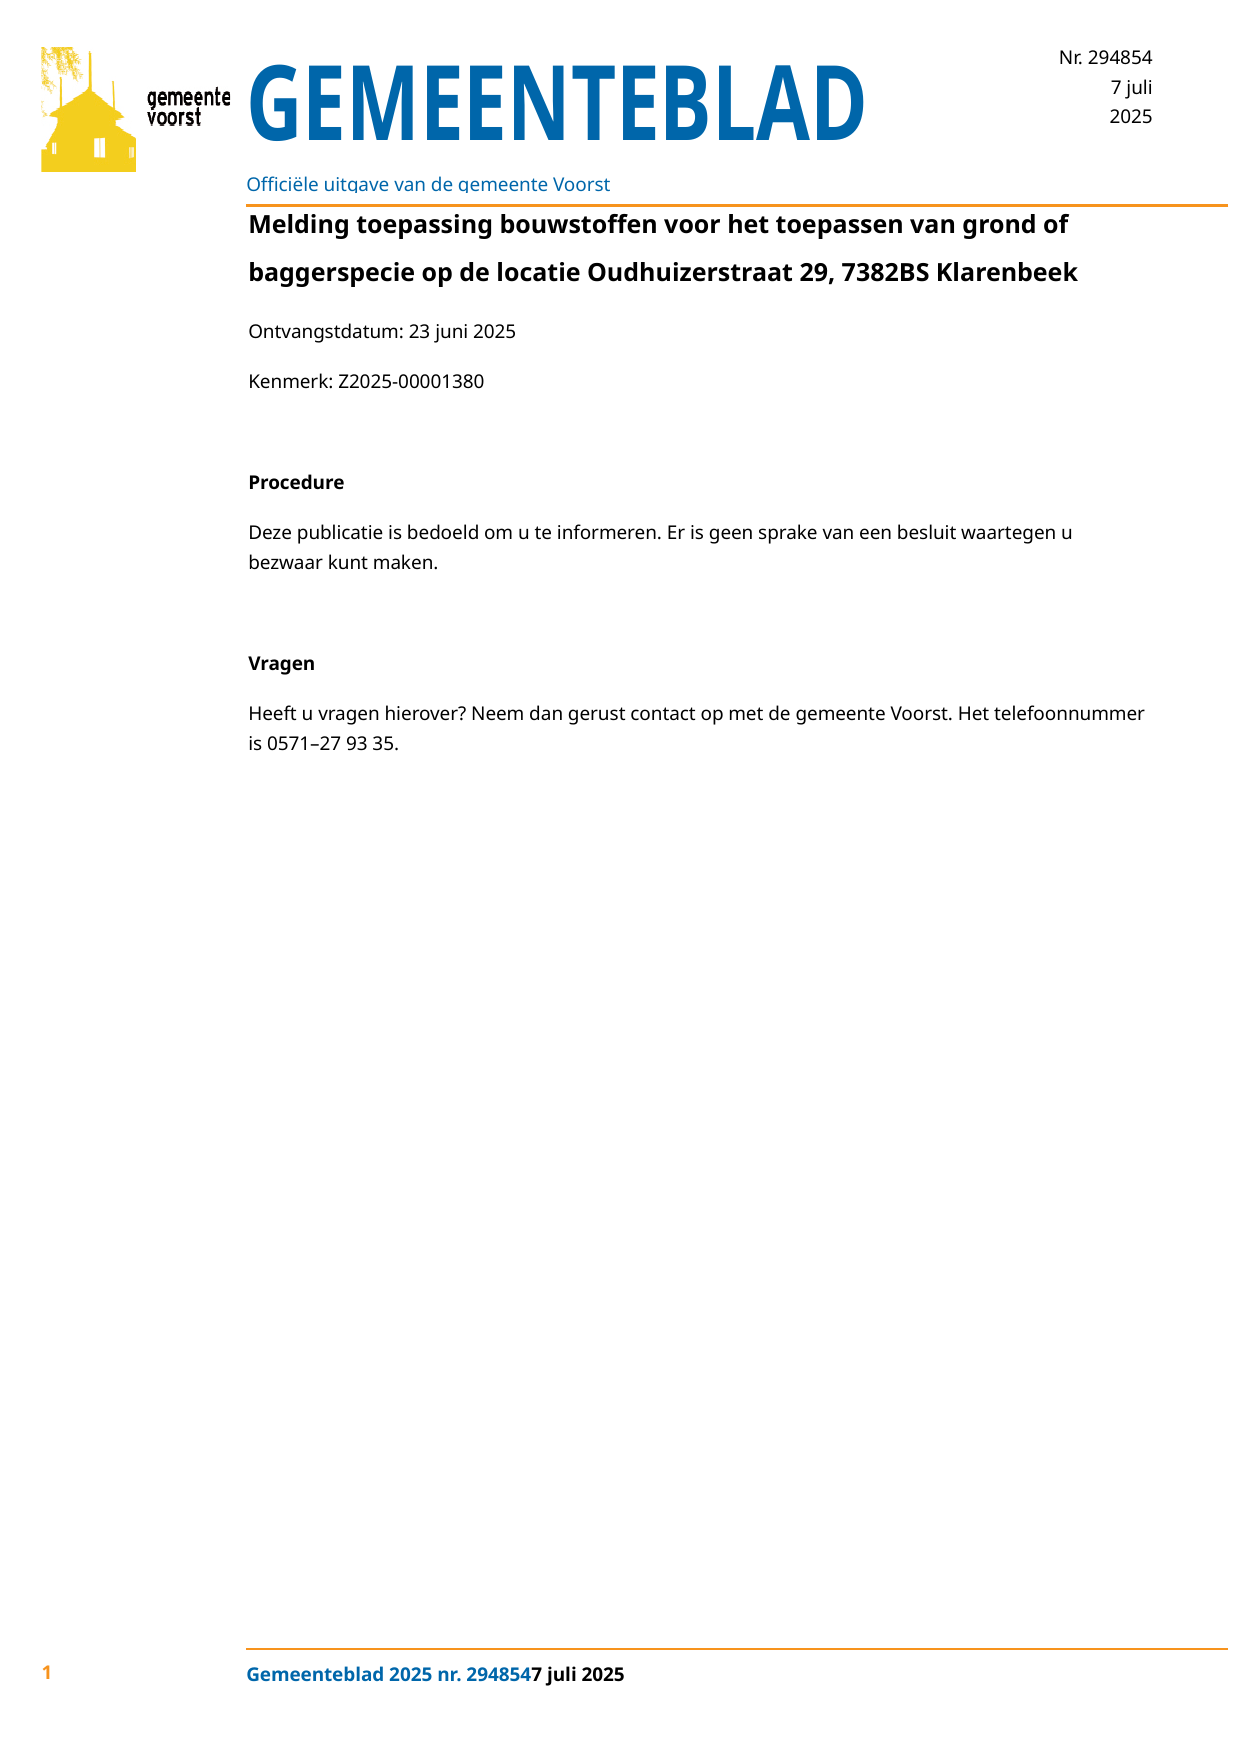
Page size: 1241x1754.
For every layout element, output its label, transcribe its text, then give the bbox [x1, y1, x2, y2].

text Heeft u vragen hierover? Neem dan gerust contact op met de gemeente Voorst. Het telefoonnummer is 0571–27 93 35. [248, 700, 1152, 756]
text Vragen [248, 650, 1152, 676]
text Procedure [248, 469, 1152, 495]
text Kenmerk: Z2025-00001380 [248, 368, 1152, 394]
text Ontvangstdatum: 23 juni 2025 [248, 318, 1152, 344]
picture [41, 47, 231, 172]
text Melding toepassing bouwstoffen voor het toepassen van grond of baggerspecie op de locatie Oudhuizerstraat 29, 7382BS Klarenbeek [248, 207, 1152, 288]
text Deze publicatie is bedoeld om u te informeren. Er is geen sprake van een besluit waartegen u bezwaar kunt maken. [248, 519, 1152, 575]
